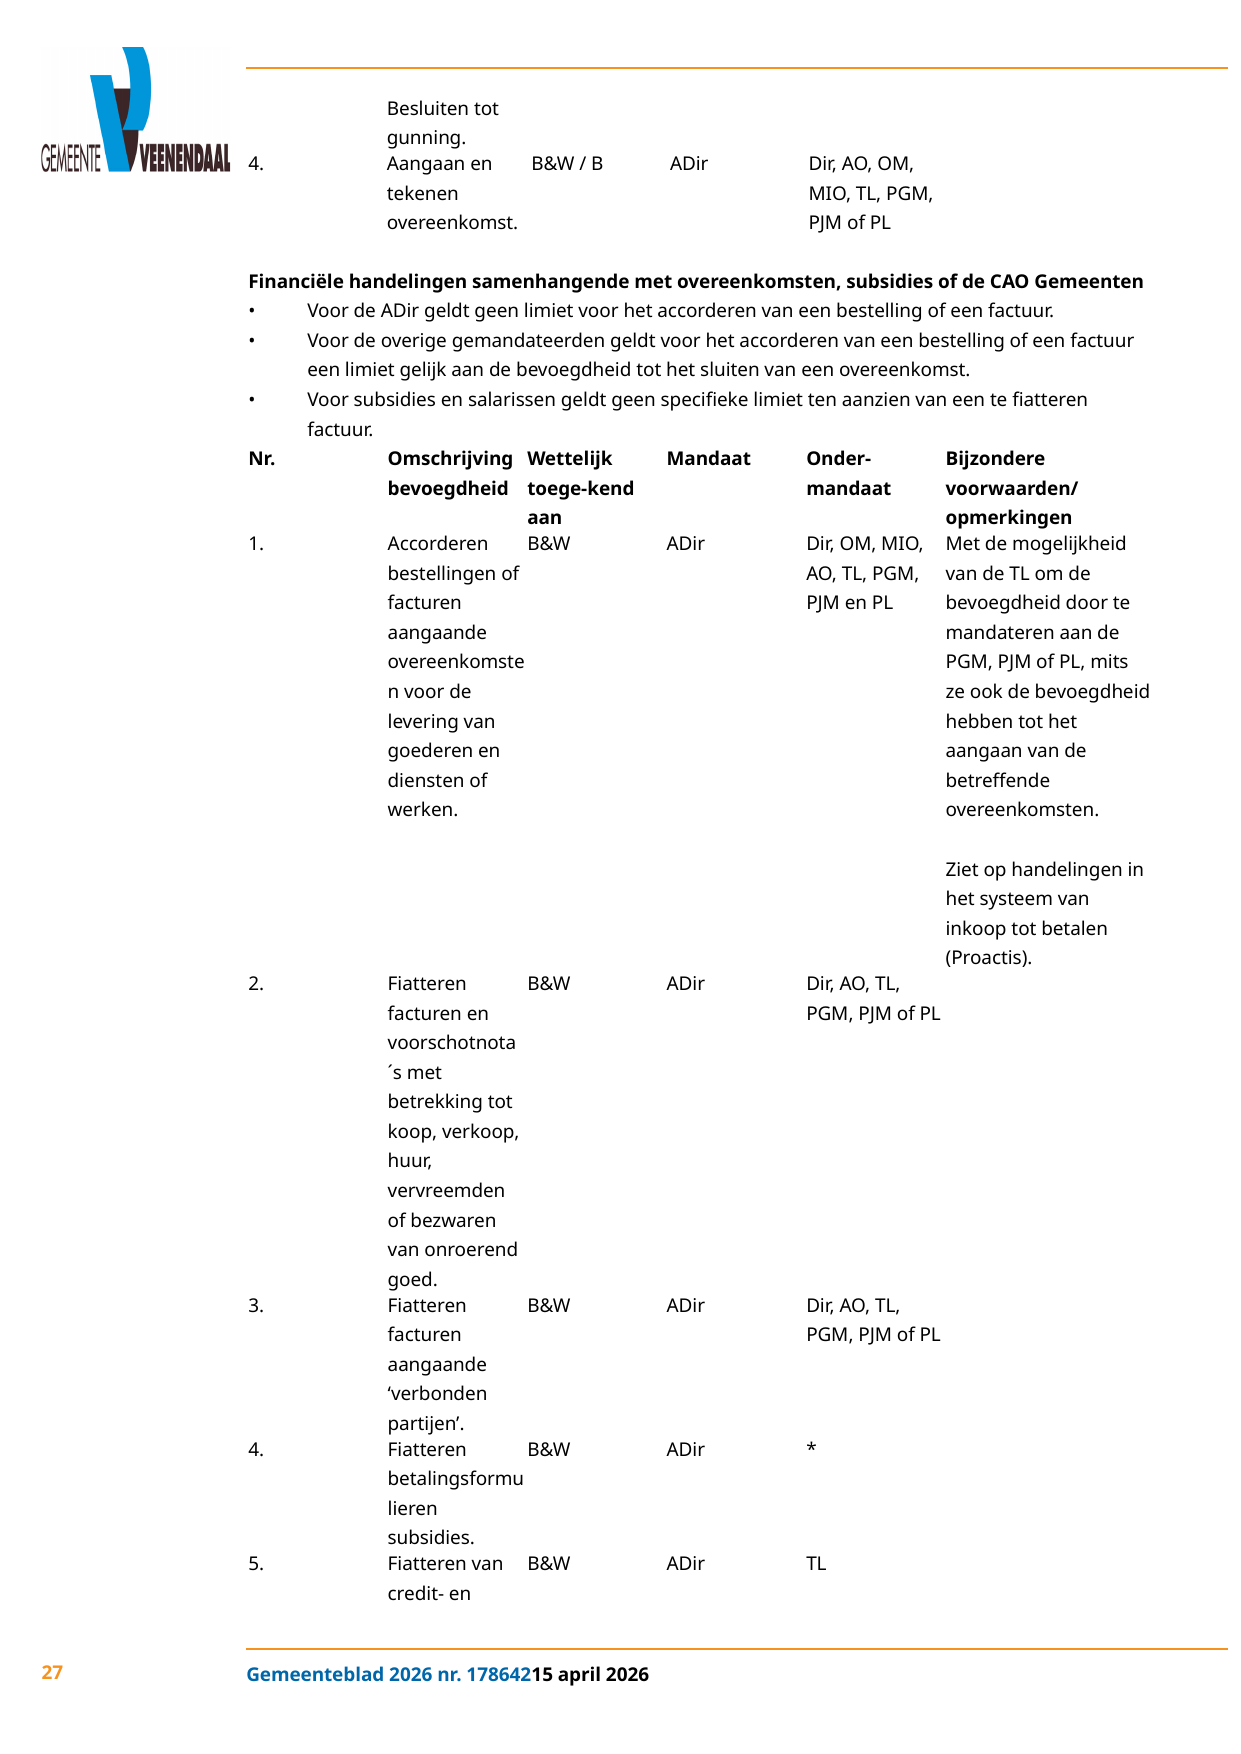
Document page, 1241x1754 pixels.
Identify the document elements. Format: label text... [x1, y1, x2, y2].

table_cell ADir [666, 1292, 806, 1436]
table_cell * [806, 1436, 945, 1550]
table_cell ADir [666, 530, 806, 970]
table_cell 3. [248, 1292, 387, 1436]
table_cell 5. [248, 1550, 387, 1606]
table_cell Besluiten tot gunning. [387, 95, 531, 150]
table_cell Fiatteren betalingsformulieren subsidies. [388, 1436, 527, 1550]
list Voor de ADir geldt geen limiet voor het accorderen van een bestelling of een factuur. [248, 297, 1152, 323]
list Voor de overige gemandateerden geldt voor het accorderen van een bestelling of een factuur een limiet gelijk aan de bevoegdheid tot het sluiten van een overeenkomst. [248, 327, 1152, 382]
table_cell [947, 95, 1152, 150]
table_cell [670, 95, 808, 150]
table_cell B&W / B [531, 150, 670, 235]
table_cell Aangaan en tekenen overeenkomst. [387, 150, 531, 235]
table_cell Met de mogelijkheid van de TL om de bevoegdheid door te mandateren aan de PGM, PJM of PL, mits ze ook de bevoegdheid hebben tot het aangaan van de betreffende overeenkomsten. Ziet op handelingen in het systeem van inkoop tot betalen (Proactis). [945, 530, 1152, 970]
table_cell B&W [527, 970, 666, 1292]
table_cell [531, 95, 670, 150]
table_cell 4. [248, 150, 387, 235]
table_header Omschrijving bevoegdheid [388, 445, 527, 530]
table_cell [945, 970, 1152, 1292]
table_header Mandaat [666, 445, 806, 530]
list Voor subsidies en salarissen geldt geen specifieke limiet ten aanzien van een te fiatteren factuur. [248, 386, 1152, 441]
table_cell [945, 1292, 1152, 1436]
table_cell B&W [527, 530, 666, 970]
table_header Nr. [248, 445, 387, 530]
table_cell [248, 95, 387, 150]
table_cell B&W [527, 1292, 666, 1436]
text Financiële handelingen samenhangende met overeenkomsten, subsidies of de CAO Gemeenten [248, 268, 1152, 293]
table_cell [945, 1550, 1152, 1606]
table_cell B&W [527, 1550, 666, 1606]
table_cell Dir, OM, MIO, AO, TL, PGM, PJM en PL [806, 530, 945, 970]
table_cell Dir, AO, TL, PGM, PJM of PL [806, 1292, 945, 1436]
table_cell ADir [670, 150, 808, 235]
picture [123, 47, 231, 172]
table_cell [947, 150, 1152, 235]
picture [41, 47, 130, 172]
table_cell Dir, AO, OM, MIO, TL, PGM, PJM of PL [808, 150, 947, 235]
table_cell Accorderen bestellingen of facturen aangaande overeenkomsten voor de levering van goederen en diensten of werken. [388, 530, 527, 970]
table_cell Fiatteren facturen en voorschotnota´s met betrekking tot koop, verkoop, huur, vervreemden of bezwaren van onroerend goed. [388, 970, 527, 1292]
table_cell 1. [248, 530, 387, 970]
table_cell 4. [248, 1436, 387, 1550]
table_cell ADir [666, 1436, 806, 1550]
table_cell ADir [666, 970, 806, 1292]
table_cell Fiatteren van credit- en [388, 1550, 527, 1606]
table_cell [808, 95, 947, 150]
table_cell Fiatteren facturen aangaande ‘verbonden partijen’. [388, 1292, 527, 1436]
table_cell B&W [527, 1436, 666, 1550]
table_cell TL [806, 1550, 945, 1606]
table_cell 2. [248, 970, 387, 1292]
table_cell ADir [666, 1550, 806, 1606]
table_header Bijzondere voorwaarden/ opmerkingen [945, 445, 1152, 530]
table_cell [945, 1436, 1152, 1550]
table_cell Dir, AO, TL, PGM, PJM of PL [806, 970, 945, 1292]
table_header Wettelijk toege-kend aan [527, 445, 666, 530]
table_header Onder-mandaat [806, 445, 945, 530]
